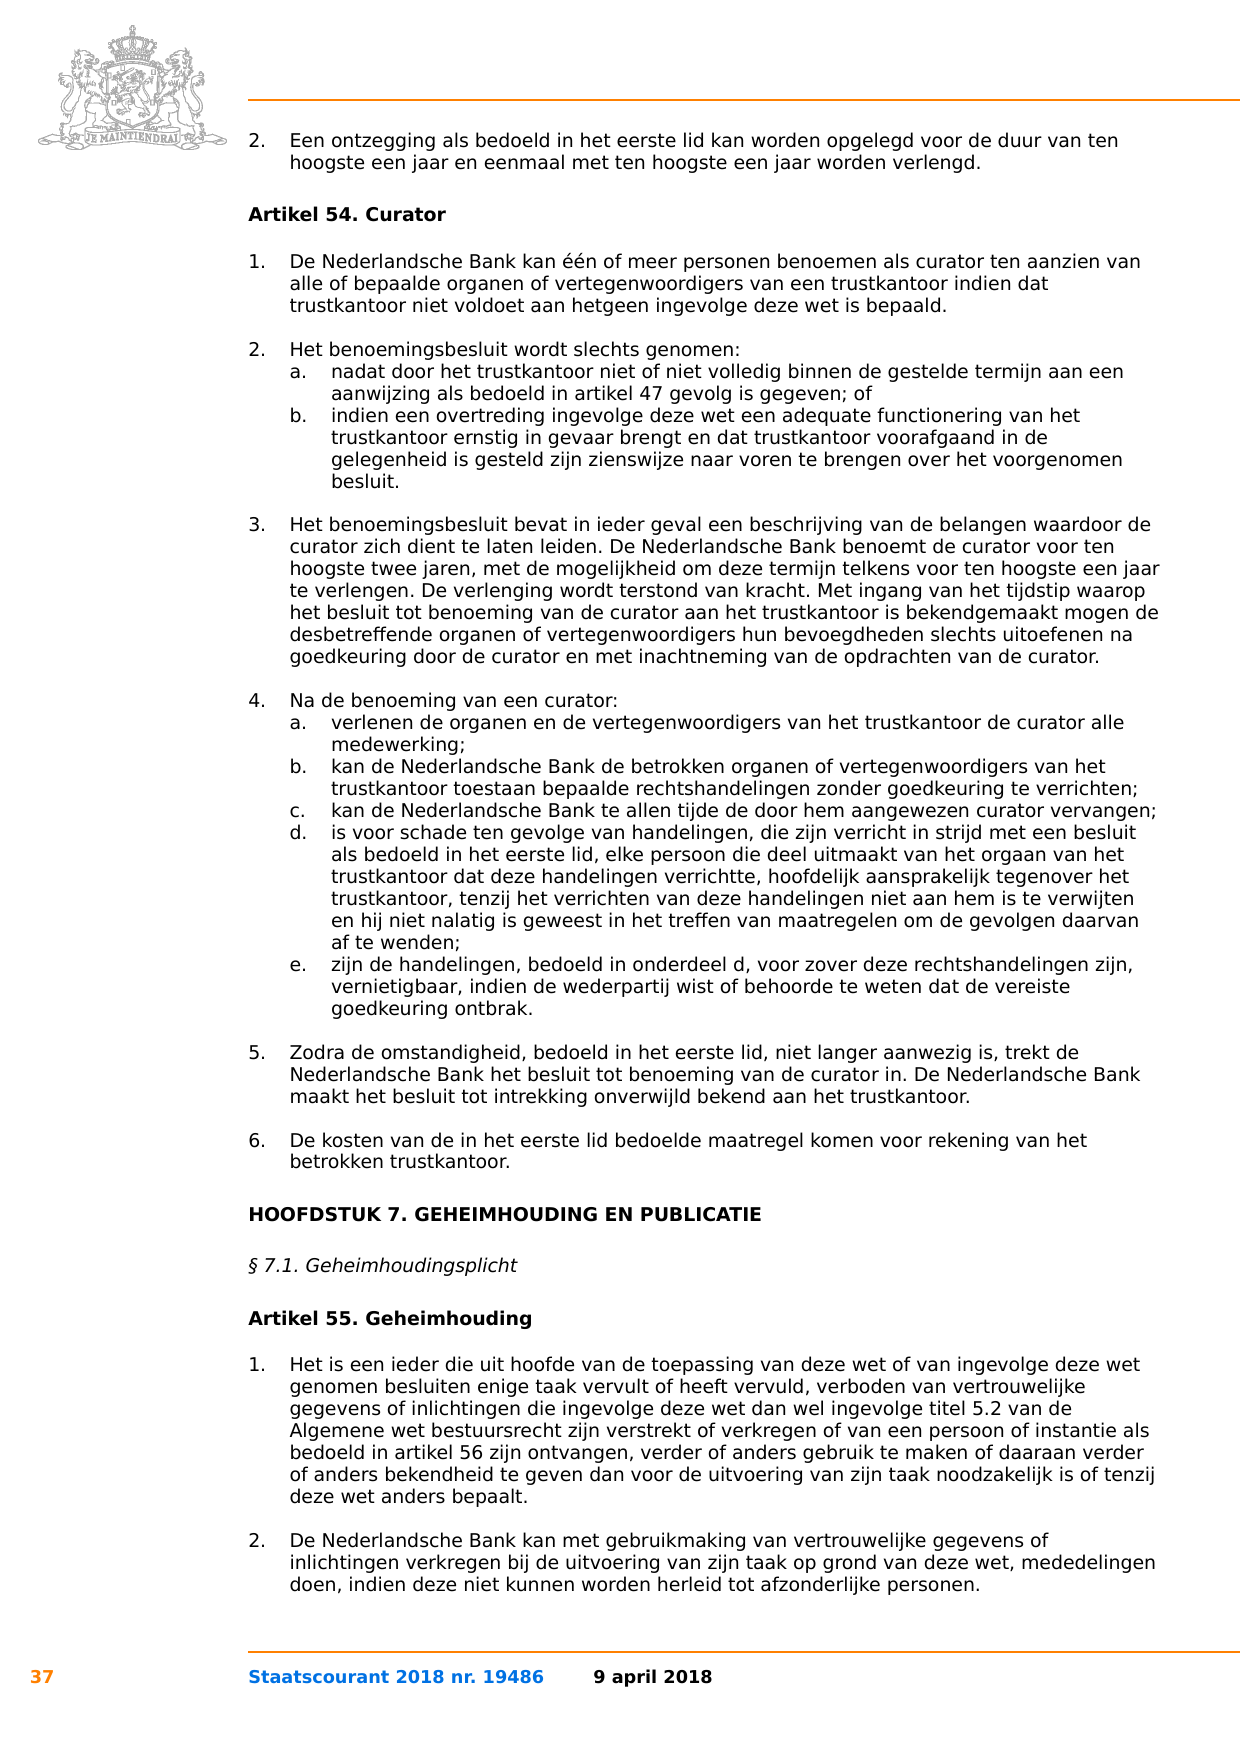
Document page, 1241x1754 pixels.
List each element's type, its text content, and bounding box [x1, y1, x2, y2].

text 6. De kosten van de in het eerste lid bedoelde maatregel komen voor rekening van het betrokken trustkantoor. [248, 1129, 1163, 1173]
text 5. Zodra de omstandigheid, bedoeld in het eerste lid, niet langer aanwezig is, trekt de Nederlandsche Bank het besluit tot benoeming van de curator in. De Nederlandsche Bank maakt het besluit tot intrekking onverwijld bekend aan het trustkantoor. [248, 1042, 1163, 1108]
text a. verlenen de organen en de vertegenwoordigers van het trustkantoor de curator alle medewerking; [289, 712, 1163, 756]
text 2. Het benoemingsbesluit wordt slechts genomen: [248, 339, 1163, 361]
subtitle HOOFDSTUK 7. GEHEIMHOUDING EN PUBLICATIE [248, 1203, 1163, 1225]
subtitle § 7.1. Geheimhoudingsplicht [248, 1255, 1163, 1277]
text d. is voor schade ten gevolge van handelingen, die zijn verricht in strijd met een besluit als bedoeld in het eerste lid, elke persoon die deel uitmaakt van het orgaan van het trustkantoor dat deze handelingen verrichtte, hoofdelijk aansprakelijk tegenover het trustkantoor, tenzij het verrichten van deze handelingen niet aan hem is te verwijten en hij niet nalatig is geweest in het treffen van maatregelen om de gevolgen daarvan af te wenden; [289, 822, 1163, 954]
picture [38, 25, 227, 150]
subtitle Artikel 54. Curator [248, 204, 1163, 226]
text 2. Een ontzegging als bedoeld in het eerste lid kan worden opgelegd voor de duur van ten hoogste een jaar en eenmaal met ten hoogste een jaar worden verlengd. [248, 130, 1163, 174]
text e. zijn de handelingen, bedoeld in onderdeel d, voor zover deze rechtshandelingen zijn, vernietigbaar, indien de wederpartij wist of behoorde te weten dat de vereiste goedkeuring ontbrak. [289, 954, 1163, 1020]
text b. kan de Nederlandsche Bank de betrokken organen of vertegenwoordigers van het trustkantoor toestaan bepaalde rechtshandelingen zonder goedkeuring te verrichten; [289, 756, 1163, 800]
text a. nadat door het trustkantoor niet of niet volledig binnen de gestelde termijn aan een aanwijzing als bedoeld in artikel 47 gevolg is gegeven; of [289, 361, 1163, 404]
text 1. Het is een ieder die uit hoofde van de toepassing van deze wet of van ingevolge deze wet genomen besluiten enige taak vervult of heeft vervuld, verboden van vertrouwelijke gegevens of inlichtingen die ingevolge deze wet dan wel ingevolge titel 5.2 van de Algemene wet bestuursrecht zijn verstrekt of verkregen of van een persoon of instantie als bedoeld in artikel 56 zijn ontvangen, verder of anders gebruik te maken of daaraan verder of anders bekendheid te geven dan voor de uitvoering van zijn taak noodzakelijk is of tenzij deze wet anders bepaalt. [248, 1354, 1163, 1508]
text 1. De Nederlandsche Bank kan één of meer personen benoemen als curator ten aanzien van alle of bepaalde organen of vertegenwoordigers van een trustkantoor indien dat trustkantoor niet voldoet aan hetgeen ingevolge deze wet is bepaald. [248, 251, 1163, 317]
text b. indien een overtreding ingevolge deze wet een adequate functionering van het trustkantoor ernstig in gevaar brengt en dat trustkantoor voorafgaand in de gelegenheid is gesteld zijn zienswijze naar voren te brengen over het voorgenomen besluit. [289, 404, 1163, 492]
text 3. Het benoemingsbesluit bevat in ieder geval een beschrijving van de belangen waardoor de curator zich dient te laten leiden. De Nederlandsche Bank benoemt de curator voor ten hoogste twee jaren, met de mogelijkheid om deze termijn telkens voor ten hoogste een jaar te verlengen. De verlenging wordt terstond van kracht. Met ingang van het tijdstip waarop het besluit tot benoeming van de curator aan het trustkantoor is bekendgemaakt mogen de desbetreffende organen of vertegenwoordigers hun bevoegdheden slechts uitoefenen na goedkeuring door de curator en met inachtneming van de opdrachten van de curator. [248, 514, 1163, 668]
subtitle Artikel 55. Geheimhouding [248, 1307, 1163, 1329]
text c. kan de Nederlandsche Bank te allen tijde de door hem aangewezen curator vervangen; [289, 800, 1163, 822]
text 2. De Nederlandsche Bank kan met gebruikmaking van vertrouwelijke gegevens of inlichtingen verkregen bij de uitvoering van zijn taak op grond van deze wet, mededelingen doen, indien deze niet kunnen worden herleid tot afzonderlijke personen. [248, 1530, 1163, 1596]
text 4. Na de benoeming van een curator: [248, 690, 1163, 712]
